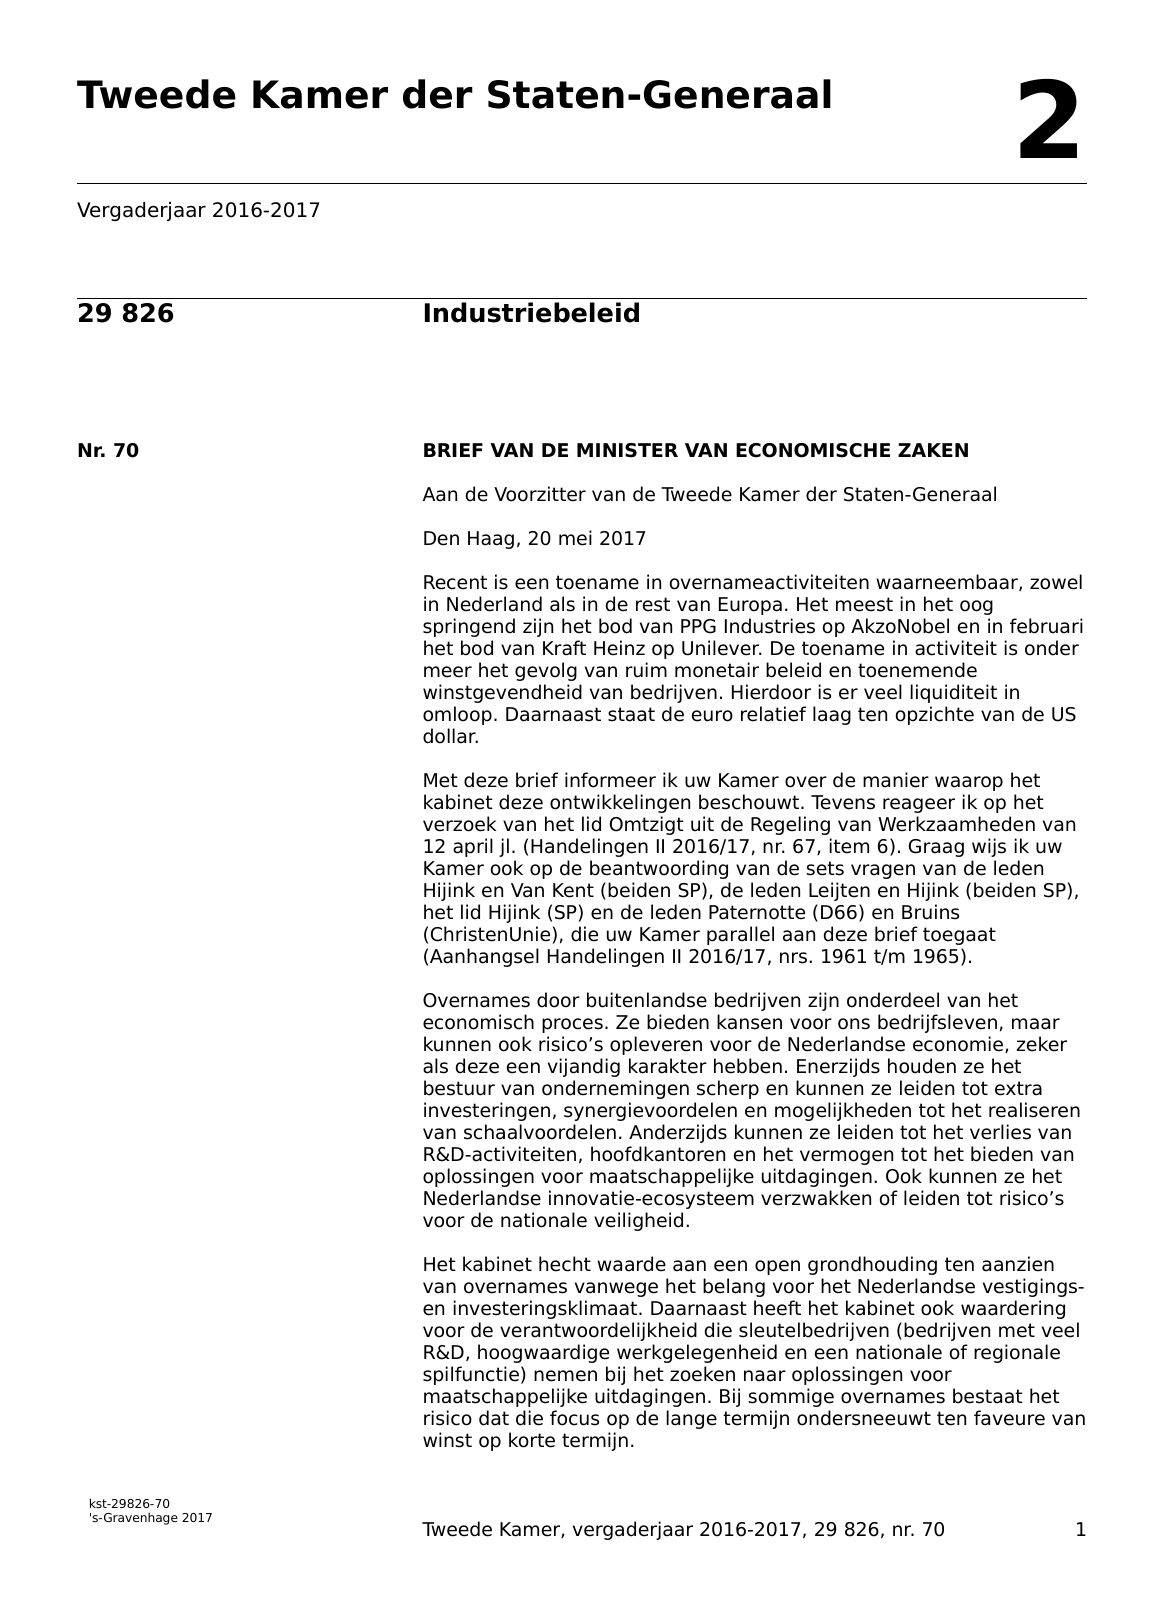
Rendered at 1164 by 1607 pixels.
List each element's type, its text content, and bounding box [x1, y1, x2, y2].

table_header 2 [886, 59, 1087, 183]
subtitle Nr. 70 BRIEF VAN DE MINISTER VAN ECONOMISCHE ZAKEN [77, 440, 1087, 462]
text 's-Gravenhage 2017 [88, 1511, 323, 1525]
text kst-29826-70 [88, 1497, 323, 1511]
subtitle 29 826 Industriebeleid [77, 299, 1087, 329]
text Met deze brief informeer ik uw Kamer over de manier waarop het kabinet deze ontwikkelingen beschouwt. Tevens reageer ik op het verzoek van het lid Omtzigt uit de Regeling van Werkzaamheden van 12 april jl. (Handelingen II 2016/17, nr. 67, item 6). Graag wijs ik uw Kamer ook op de beantwoording van de sets vragen van de leden Hijink en Van Kent (beiden SP), de leden Leijten en Hijink (beiden SP), het lid Hijink (SP) en de leden Paternotte (D66) en Bruins (ChristenUnie), die uw Kamer parallel aan deze brief toegaat (Aanhangsel Handelingen II 2016/17, nrs. 1961 t/m 1965). [422, 770, 1087, 968]
text Recent is een toename in overnameactiviteiten waarneembaar, zowel in Nederland als in de rest van Europa. Het meest in het oog springend zijn het bod van PPG Industries op AkzoNobel en in februari het bod van Kraft Heinz op Unilever. De toename in activiteit is onder meer het gevolg van ruim monetair beleid en toenemende winstgevendheid van bedrijven. Hierdoor is er veel liquiditeit in omloop. Daarnaast staat de euro relatief laag ten opzichte van de US dollar. [422, 572, 1087, 748]
text Den Haag, 20 mei 2017 [422, 528, 1087, 550]
table_cell Vergaderjaar 2016-2017 [77, 184, 1087, 298]
text Het kabinet hecht waarde aan een open grondhouding ten aanzien van overnames vanwege het belang voor het Nederlandse vestigings- en investeringsklimaat. Daarnaast heeft het kabinet ook waardering voor de verantwoordelijkheid die sleutelbedrijven (bedrijven met veel R&D, hoogwaardige werkgelegenheid en een nationale of regionale spilfunctie) nemen bij het zoeken naar oplossingen voor maatschappelijke uitdagingen. Bij sommige overnames bestaat het risico dat die focus op de lange termijn ondersneeuwt ten faveure van winst op korte termijn. [422, 1254, 1087, 1452]
table_header Tweede Kamer der Staten-Generaal [77, 59, 886, 183]
text Aan de Voorzitter van de Tweede Kamer der Staten-Generaal [422, 484, 1087, 506]
text Overnames door buitenlandse bedrijven zijn onderdeel van het economisch proces. Ze bieden kansen voor ons bedrijfsleven, maar kunnen ook risico’s opleveren voor de Nederlandse economie, zeker als deze een vijandig karakter hebben. Enerzijds houden ze het bestuur van ondernemingen scherp en kunnen ze leiden tot extra investeringen, synergievoordelen en mogelijkheden tot het realiseren van schaalvoordelen. Anderzijds kunnen ze leiden tot het verlies van R&D-activiteiten, hoofdkantoren en het vermogen tot het bieden van oplossingen voor maatschappelijke uitdagingen. Ook kunnen ze het Nederlandse innovatie-ecosysteem verzwakken of leiden tot risico’s voor de nationale veiligheid. [422, 990, 1087, 1232]
